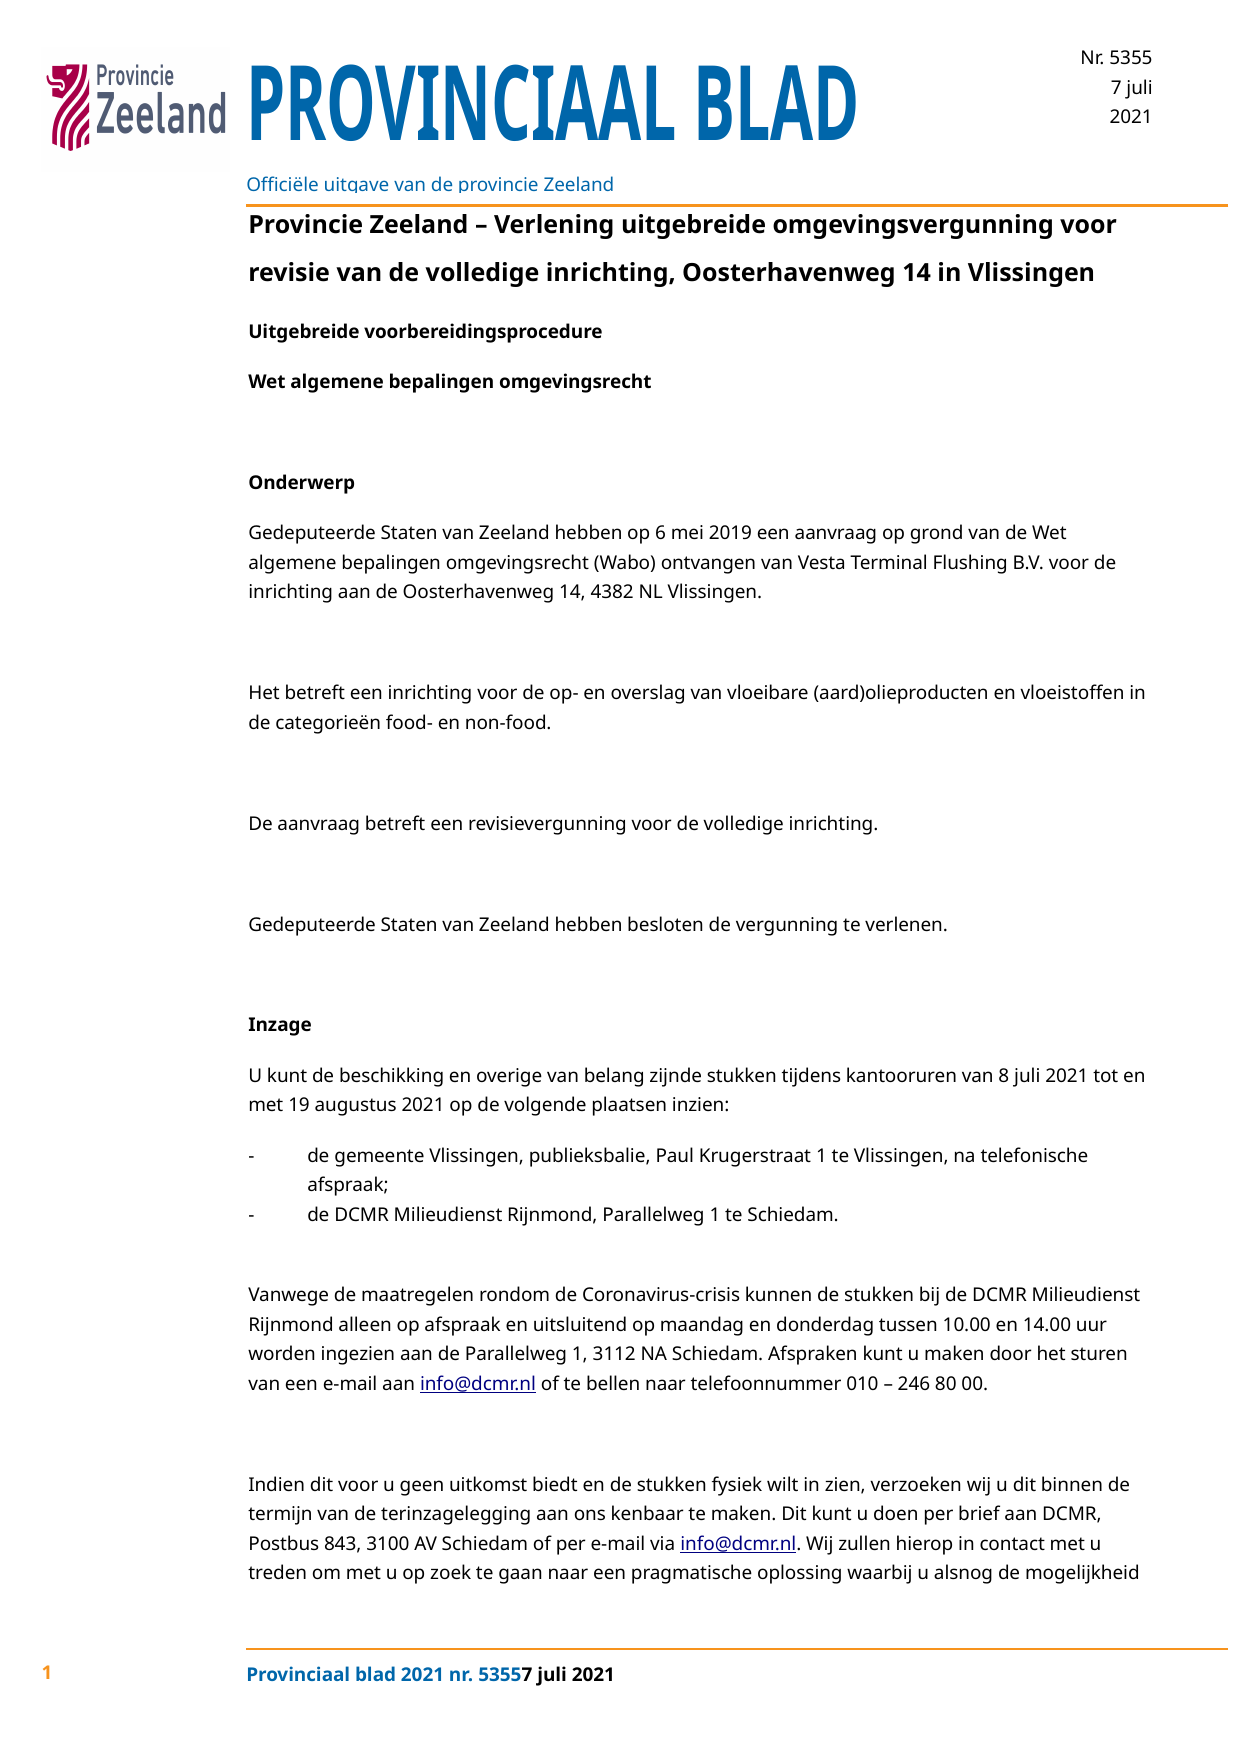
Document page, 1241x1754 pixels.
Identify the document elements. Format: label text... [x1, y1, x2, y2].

text Onderwerp [248, 469, 1152, 495]
text Wet algemene bepalingen omgevingsrecht [248, 368, 1152, 394]
text Uitgebreide voorbereidingsprocedure [248, 318, 1152, 344]
text Het betreft een inrichting voor de op- en overslag van vloeibare (aard)olieproducten en vloeistoffen in de categorieën food- en non-food. [248, 679, 1152, 735]
picture [41, 47, 231, 172]
list de DCMR Milieudienst Rijnmond, Parallelweg 1 te Schiedam. [248, 1201, 1152, 1227]
text U kunt de beschikking en overige van belang zijnde stukken tijdens kantooruren van 8 juli 2021 tot en met 19 augustus 2021 op de volgende plaatsen inzien: [248, 1062, 1152, 1117]
text Gedeputeerde Staten van Zeeland hebben besloten de vergunning te verlenen. [248, 911, 1152, 937]
text Vanwege de maatregelen rondom de Coronavirus-crisis kunnen de stukken bij de DCMR Milieudienst Rijnmond alleen op afspraak en uitsluitend op maandag en donderdag tussen 10.00 en 14.00 uur worden ingezien aan de Parallelweg 1, 3112 NA Schiedam. Afspraken kunt u maken door het sturen van een e-mail aan info@dcmr.nl of te bellen naar telefoonnummer 010 – 246 80 00. [248, 1281, 1152, 1396]
text Inzage [248, 1012, 1152, 1037]
text Provincie Zeeland – Verlening uitgebreide omgevingsvergunning voor revisie van de volledige inrichting, Oosterhavenweg 14 in Vlissingen [248, 207, 1152, 288]
list de gemeente Vlissingen, publieksbalie, Paul Krugerstraat 1 te Vlissingen, na telefonische afspraak; [248, 1142, 1152, 1197]
text Indien dit voor u geen uitkomst biedt en de stukken fysiek wilt in zien, verzoeken wij u dit binnen de termijn van de terinzagelegging aan ons kenbaar te maken. Dit kunt u doen per brief aan DCMR, Postbus 843, 3100 AV Schiedam of per e-mail via info@dcmr.nl. Wij zullen hierop in contact met u treden om met u op zoek te gaan naar een pragmatische oplossing waarbij u alsnog de mogelijkheid [248, 1471, 1152, 1585]
text De aanvraag betreft een revisievergunning voor de volledige inrichting. [248, 810, 1152, 836]
text Gedeputeerde Staten van Zeeland hebben op 6 mei 2019 een aanvraag op grond van de Wet algemene bepalingen omgevingsrecht (Wabo) ontvangen van Vesta Terminal Flushing B.V. voor de inrichting aan de Oosterhavenweg 14, 4382 NL Vlissingen. [248, 519, 1152, 604]
